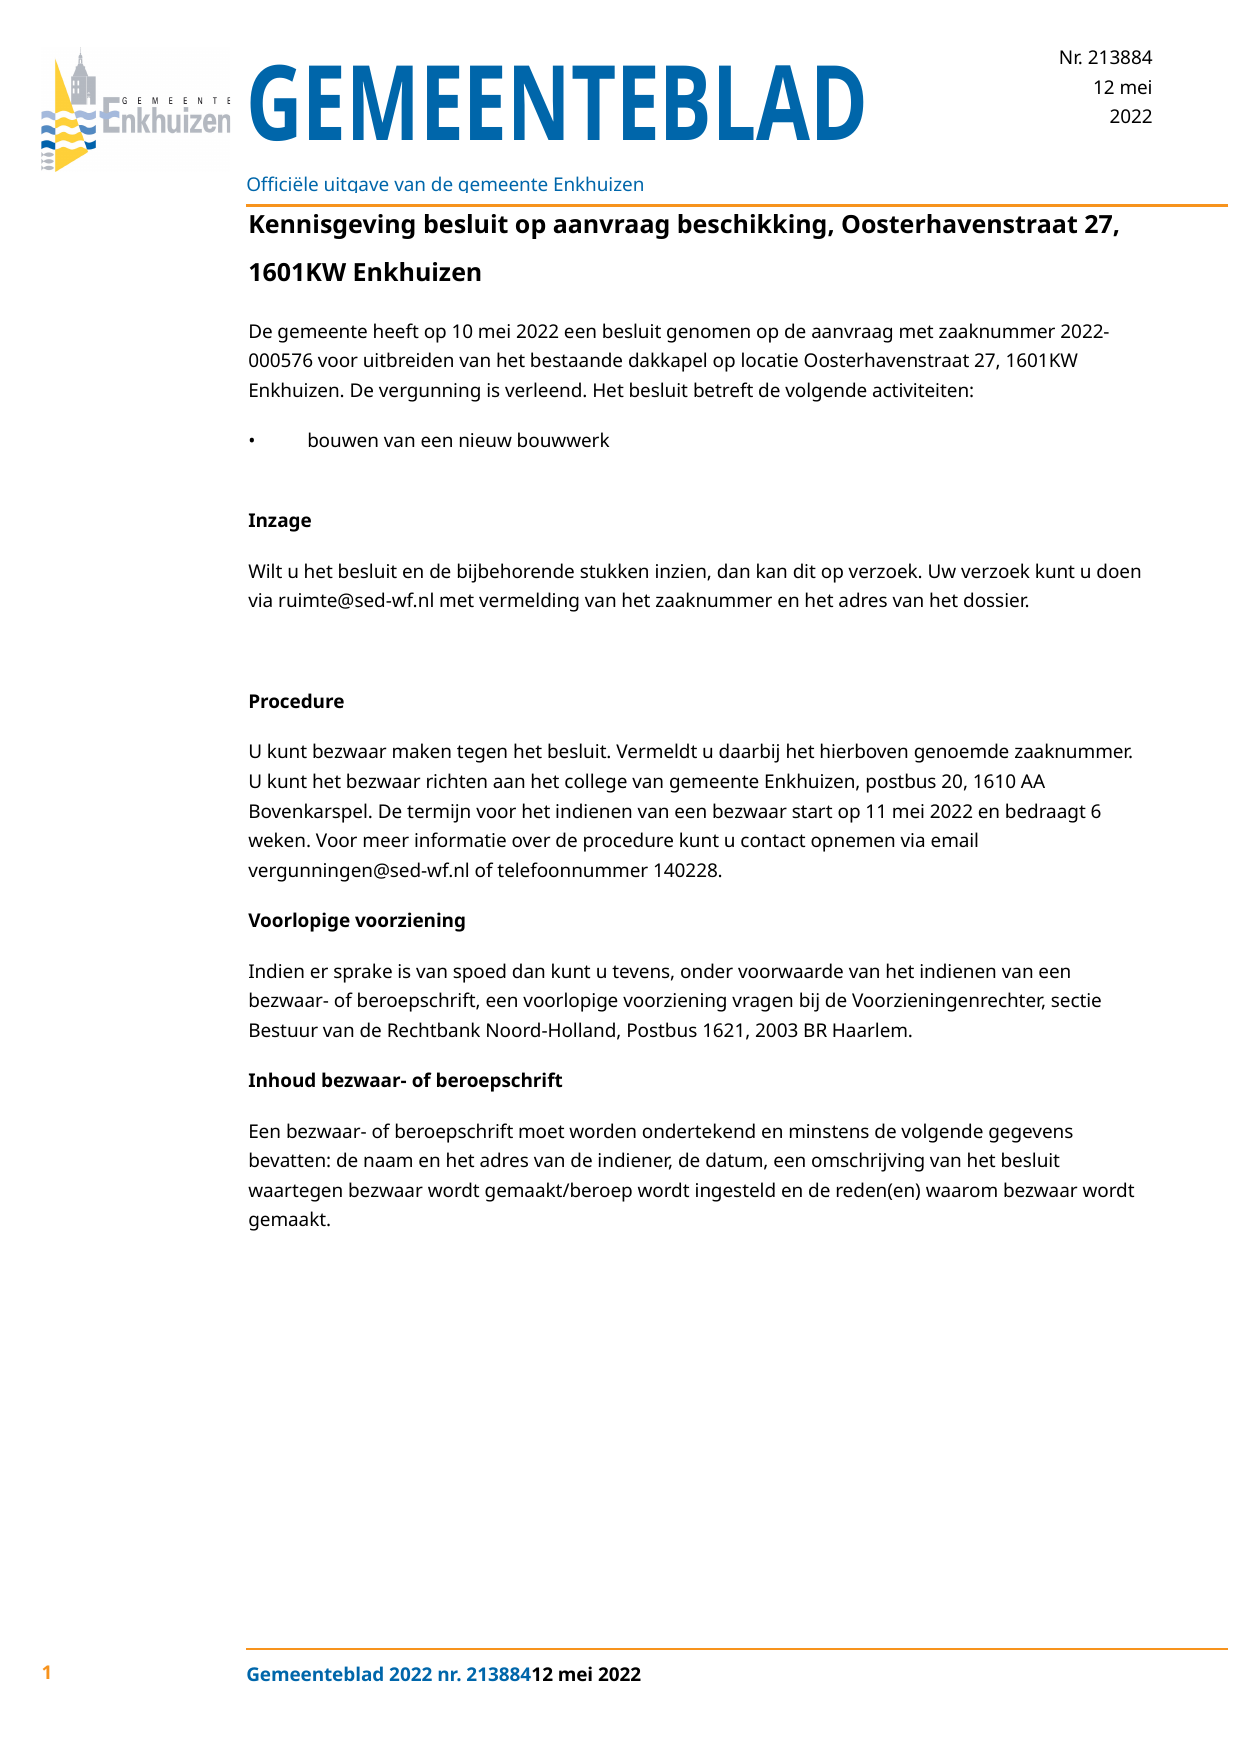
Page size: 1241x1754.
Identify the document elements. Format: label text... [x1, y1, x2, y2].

text Een bezwaar- of beroepschrift moet worden ondertekend en minstens de volgende gegevens bevatten: de naam en het adres van de indiener, de datum, een omschrijving van het besluit waartegen bezwaar wordt gemaakt/beroep wordt ingesteld en de reden(en) waarom bezwaar wordt gemaakt. [248, 1118, 1152, 1232]
text Procedure [248, 688, 1152, 714]
picture [41, 47, 231, 172]
text Kennisgeving besluit op aanvraag beschikking, Oosterhavenstraat 27, 1601KW Enkhuizen [248, 207, 1152, 288]
text Voorlopige voorziening [248, 907, 1152, 933]
text Indien er sprake is van spoed dan kunt u tevens, onder voorwaarde van het indienen van een bezwaar- of beroepschrift, een voorlopige voorziening vragen bij de Voorzieningenrechter, sectie Bestuur van de Rechtbank Noord-Holland, Postbus 1621, 2003 BR Haarlem. [248, 958, 1152, 1043]
text Wilt u het besluit en de bijbehorende stukken inzien, dan kan dit op verzoek. Uw verzoek kunt u doen via ruimte@sed-wf.nl met vermelding van het zaaknummer en het adres van het dossier. [248, 558, 1152, 613]
text Inzage [248, 507, 1152, 533]
list bouwen van een nieuw bouwwerk [248, 427, 1152, 453]
text Inhoud bezwaar- of beroepschrift [248, 1067, 1152, 1093]
text De gemeente heeft op 10 mei 2022 een besluit genomen op de aanvraag met zaaknummer 2022-000576 voor uitbreiden van het bestaande dakkapel op locatie Oosterhavenstraat 27, 1601KW Enkhuizen. De vergunning is verleend. Het besluit betreft de volgende activiteiten: [248, 318, 1152, 403]
text U kunt bezwaar maken tegen het besluit. Vermeldt u daarbij het hierboven genoemde zaaknummer. U kunt het bezwaar richten aan het college van gemeente Enkhuizen, postbus 20, 1610 AA Bovenkarspel. De termijn voor het indienen van een bezwaar start op 11 mei 2022 en bedraagt 6 weken. Voor meer informatie over de procedure kunt u contact opnemen via email vergunningen@sed-wf.nl of telefoonnummer 140228. [248, 739, 1152, 883]
